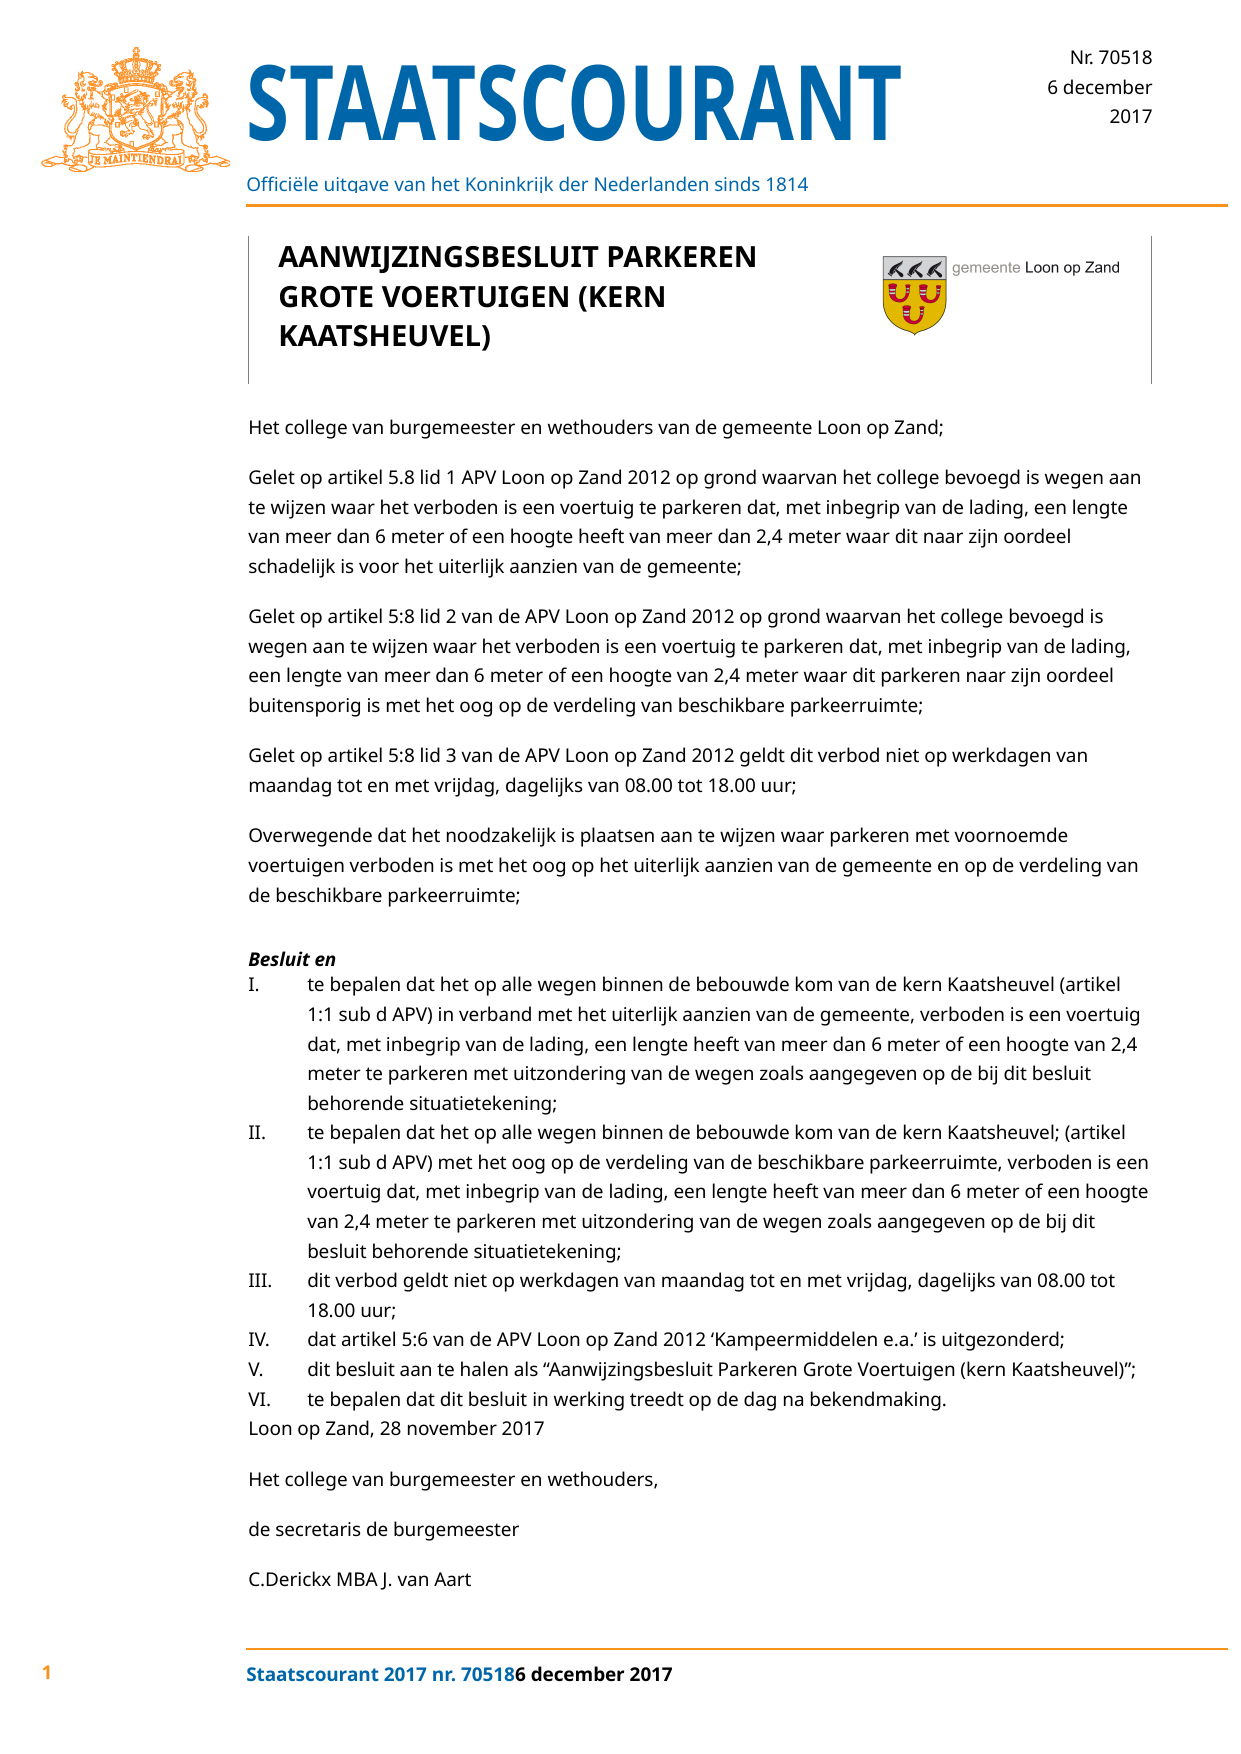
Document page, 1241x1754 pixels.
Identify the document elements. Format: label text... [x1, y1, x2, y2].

text Het college van burgemeester en wethouders van de gemeente Loon op Zand; [248, 414, 1152, 440]
list dit besluit aan te halen als “Aanwijzingsbesluit Parkeren Grote Voertuigen (kern Kaatsheuvel)”; [248, 1356, 1152, 1382]
list dat artikel 5:6 van de APV Loon op Zand 2012 ‘Kampeermiddelen e.a.’ is uitgezonderd; [248, 1327, 1152, 1352]
text Gelet op artikel 5:8 lid 3 van de APV Loon op Zand 2012 geldt dit verbod niet op werkdagen van maandag tot en met vrijdag, dagelijks van 08.00 tot 18.00 uur; [248, 743, 1152, 798]
list te bepalen dat dit besluit in werking treedt op de dag na bekendmaking. [248, 1386, 1152, 1411]
list dit verbod geldt niet op werkdagen van maandag tot en met vrijdag, dagelijks van 08.00 tot 18.00 uur; [248, 1267, 1152, 1323]
text Besluit en [248, 946, 1152, 972]
list te bepalen dat het op alle wegen binnen de bebouwde kom van de kern Kaatsheuvel; (artikel 1:1 sub d APV) met het oog op de verdeling van de beschikbare parkeerruimte, verboden is een voertuig dat, met inbegrip van de lading, een lengte heeft van meer dan 6 meter of een hoogte van 2,4 meter te parkeren met uitzondering van de wegen zoals aangegeven op de bij dit besluit behorende situatietekening; [248, 1119, 1152, 1263]
text Het college van burgemeester en wethouders, [248, 1466, 1152, 1491]
table_header [850, 236, 1151, 384]
text de secretaris de burgemeester [248, 1516, 1152, 1542]
table_header AANWIJZINGSBESLUIT PARKEREN GROTE VOERTUIGEN (KERN KAATSHEUVEL) [249, 236, 850, 384]
text Gelet op artikel 5:8 lid 2 van de APV Loon op Zand 2012 op grond waarvan het college bevoegd is wegen aan te wijzen waar het verboden is een voertuig te parkeren dat, met inbegrip van de lading, een lengte van meer dan 6 meter of een hoogte van 2,4 meter waar dit parkeren naar zijn oordeel buitensporig is met het oog op de verdeling van beschikbare parkeerruimte; [248, 603, 1152, 718]
picture [41, 47, 231, 172]
text Gelet op artikel 5.8 lid 1 APV Loon op Zand 2012 op grond waarvan het college bevoegd is wegen aan te wijzen waar het verboden is een voertuig te parkeren dat, met inbegrip van de lading, een lengte van meer dan 6 meter of een hoogte heeft van meer dan 2,4 meter waar dit naar zijn oordeel schadelijk is voor het uiterlijk aanzien van de gemeente; [248, 464, 1152, 579]
text C.Derickx MBA J. van Aart [248, 1567, 1152, 1592]
text Loon op Zand, 28 november 2017 [248, 1415, 1152, 1441]
text Overwegende dat het noodzakelijk is plaatsen aan te wijzen waar parkeren met voornoemde voertuigen verboden is met het oog op het uiterlijk aanzien van de gemeente en op de verdeling van de beschikbare parkeerruimte; [248, 823, 1152, 908]
list te bepalen dat het op alle wegen binnen de bebouwde kom van de kern Kaatsheuvel (artikel 1:1 sub d APV) in verband met het uiterlijk aanzien van de gemeente, verboden is een voertuig dat, met inbegrip van de lading, een lengte heeft van meer dan 6 meter of een hoogte van 2,4 meter te parkeren met uitzondering van de wegen zoals aangegeven op de bij dit besluit behorende situatietekening; [248, 972, 1152, 1116]
picture [882, 236, 1119, 336]
